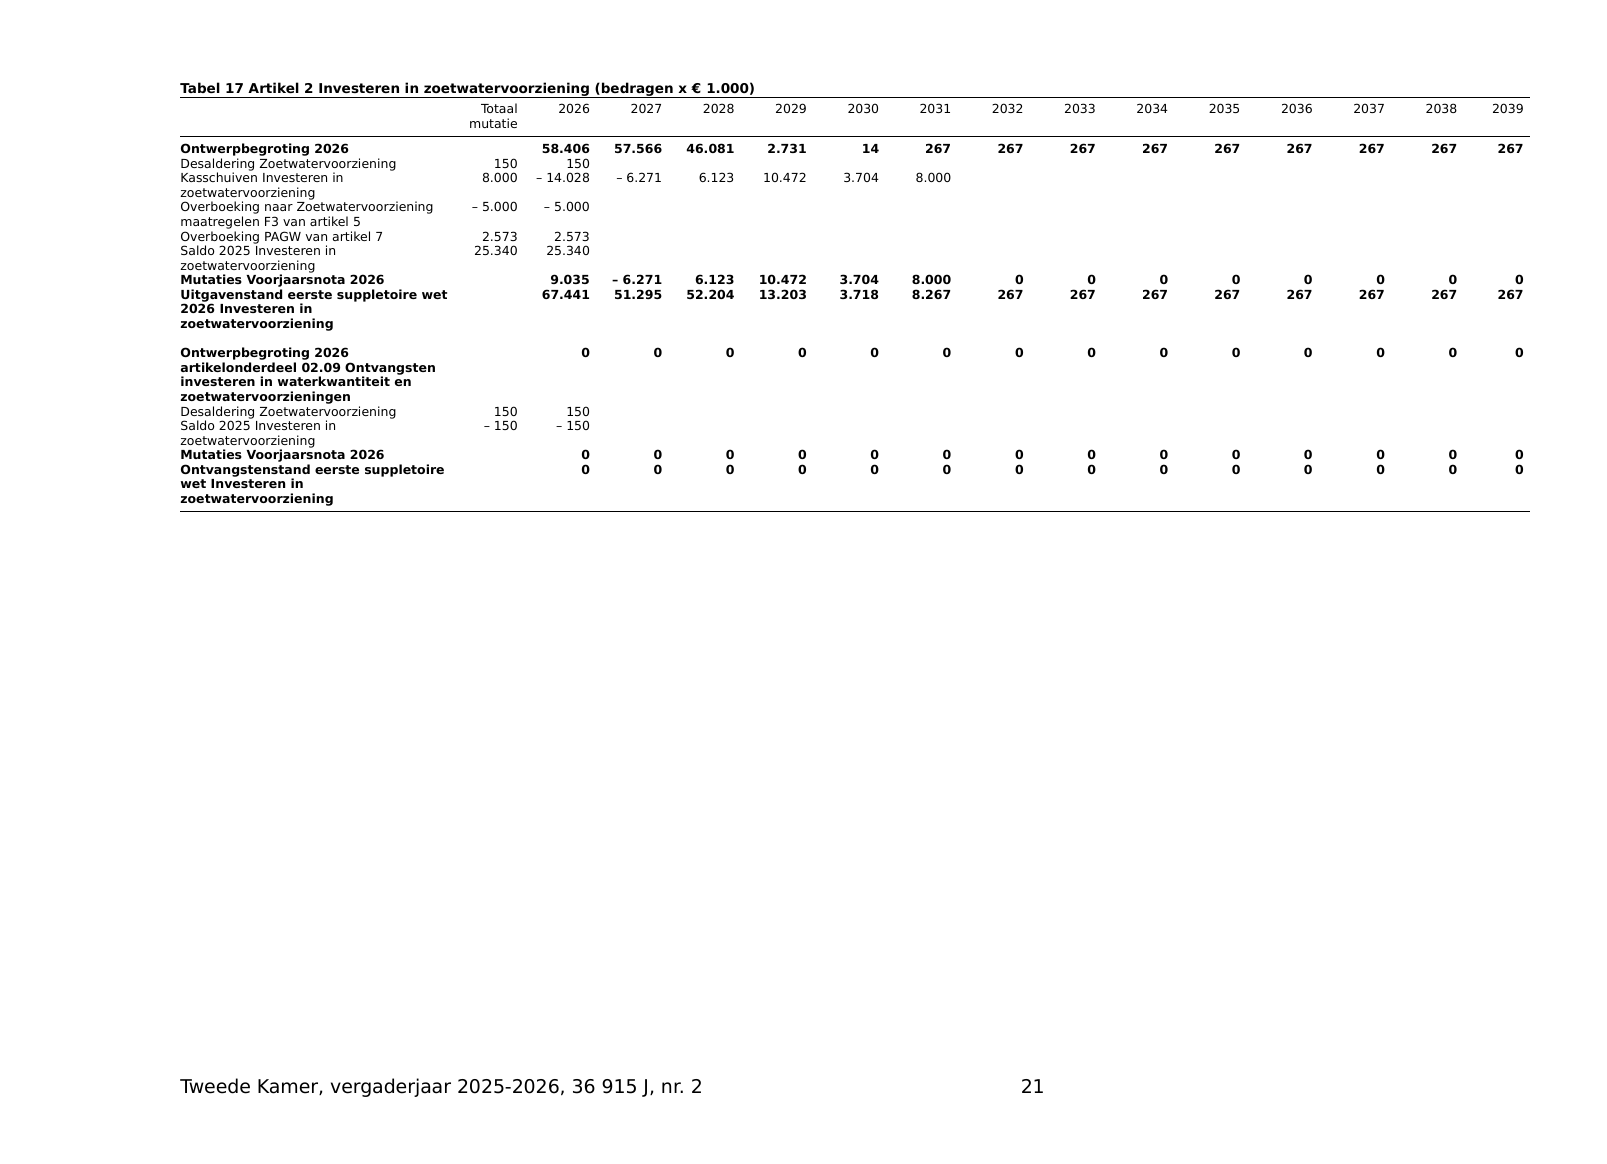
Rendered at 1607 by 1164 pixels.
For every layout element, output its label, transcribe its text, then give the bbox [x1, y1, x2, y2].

table_cell Saldo 2025 Investeren in zoetwatervoorziening [180, 244, 451, 273]
table_cell [813, 405, 885, 419]
table_cell 267 [1246, 137, 1318, 157]
table_cell Ontvangstenstand eerste suppletoire wet Investeren in zoetwatervoorziening [180, 463, 451, 511]
table_cell [1029, 419, 1102, 448]
table_cell 10.472 [740, 273, 812, 288]
table_cell 14 [813, 137, 885, 157]
table_cell [885, 200, 957, 229]
table_cell [1246, 419, 1318, 448]
table_cell 0 [813, 463, 885, 511]
table_cell 2031 [885, 98, 957, 136]
table_cell [1174, 332, 1246, 346]
table_cell 0 [885, 346, 957, 404]
table_cell [885, 244, 957, 273]
table_cell 267 [1246, 288, 1318, 332]
table_cell [740, 230, 812, 244]
table_cell 0 [1318, 273, 1391, 288]
table_cell 52.204 [668, 288, 740, 332]
table_cell Uitgavenstand eerste suppletoire wet 2026 Investeren in zoetwatervoorziening [180, 288, 451, 332]
table_cell [1391, 332, 1463, 346]
table_cell [1463, 157, 1529, 171]
table_cell [1174, 244, 1246, 273]
table_cell Overboeking PAGW van artikel 7 [180, 230, 451, 244]
table_cell Ontwerpbegroting 2026 [180, 137, 451, 157]
table_cell 2.573 [524, 230, 596, 244]
table_cell [1174, 405, 1246, 419]
table_cell 0 [1102, 463, 1174, 511]
table_cell 0 [1463, 273, 1529, 288]
table_cell – 6.271 [596, 171, 668, 200]
table_cell 2034 [1102, 98, 1174, 136]
table_cell 2026 [524, 98, 596, 136]
table_cell [813, 157, 885, 171]
table_cell [740, 244, 812, 273]
table_cell 0 [1102, 346, 1174, 404]
table_cell [1102, 332, 1174, 346]
table_cell 2032 [957, 98, 1029, 136]
table_cell [1029, 171, 1102, 200]
table_cell [1174, 230, 1246, 244]
table_cell 267 [1463, 288, 1529, 332]
table_cell 0 [813, 448, 885, 463]
table_cell [596, 244, 668, 273]
table_cell 2033 [1029, 98, 1102, 136]
table_cell 0 [957, 448, 1029, 463]
table_cell 267 [1029, 288, 1102, 332]
table_cell [1102, 244, 1174, 273]
table_cell [1174, 171, 1246, 200]
table_cell [1318, 171, 1391, 200]
table_cell Totaal mutatie [451, 98, 523, 136]
table_cell [957, 230, 1029, 244]
table_cell 0 [1102, 448, 1174, 463]
table_cell [180, 98, 451, 136]
table_cell [1102, 171, 1174, 200]
table_cell [668, 200, 740, 229]
table_cell [1463, 200, 1529, 229]
table_cell [596, 419, 668, 448]
table_cell 0 [1174, 463, 1246, 511]
table_cell [957, 157, 1029, 171]
table_cell [1174, 419, 1246, 448]
table_cell 267 [1102, 288, 1174, 332]
table_cell 6.123 [668, 273, 740, 288]
table_cell 2030 [813, 98, 885, 136]
table_cell 0 [957, 463, 1029, 511]
table_cell 0 [1029, 463, 1102, 511]
table_cell [1318, 244, 1391, 273]
table_cell 2029 [740, 98, 812, 136]
table_cell [885, 157, 957, 171]
table_cell 0 [885, 448, 957, 463]
table_cell – 5.000 [451, 200, 523, 229]
table_cell 150 [451, 157, 523, 171]
table_cell 0 [1391, 463, 1463, 511]
table_cell 150 [524, 157, 596, 171]
table_cell 2037 [1318, 98, 1391, 136]
table_cell 0 [1318, 448, 1391, 463]
table_cell [1246, 244, 1318, 273]
table_cell 0 [1246, 346, 1318, 404]
table_cell [596, 405, 668, 419]
table_cell [451, 273, 523, 288]
table_cell [1102, 157, 1174, 171]
table_cell 51.295 [596, 288, 668, 332]
table_cell [668, 419, 740, 448]
table_cell [1318, 405, 1391, 419]
table_cell 67.441 [524, 288, 596, 332]
table_cell 0 [596, 346, 668, 404]
table_cell Desaldering Zoetwatervoorziening [180, 405, 451, 419]
table_cell [1246, 405, 1318, 419]
table_cell 0 [1463, 448, 1529, 463]
table_cell 267 [1102, 137, 1174, 157]
table_cell Overboeking naar Zoetwatervoorziening maatregelen F3 van artikel 5 [180, 200, 451, 229]
table_cell [740, 157, 812, 171]
table_cell [668, 230, 740, 244]
table_cell 8.267 [885, 288, 957, 332]
table_cell 3.704 [813, 273, 885, 288]
table_cell [1391, 200, 1463, 229]
table_cell 2.731 [740, 137, 812, 157]
table_cell 267 [1318, 137, 1391, 157]
table_cell 267 [1391, 288, 1463, 332]
table_cell 0 [1463, 346, 1529, 404]
table_cell 2028 [668, 98, 740, 136]
table_cell Kasschuiven Investeren in zoetwatervoorziening [180, 171, 451, 200]
table_cell 0 [885, 463, 957, 511]
table_cell [1463, 230, 1529, 244]
table_cell [596, 157, 668, 171]
table_cell [957, 419, 1029, 448]
table_cell 0 [1246, 463, 1318, 511]
table_cell [813, 332, 885, 346]
table_cell 8.000 [885, 171, 957, 200]
table_cell 3.704 [813, 171, 885, 200]
table_cell 0 [957, 346, 1029, 404]
table_cell [813, 230, 885, 244]
table_cell [668, 332, 740, 346]
table_cell – 5.000 [524, 200, 596, 229]
table_cell 0 [740, 346, 812, 404]
table_cell [524, 332, 596, 346]
table_cell [740, 405, 812, 419]
table_cell 0 [1318, 463, 1391, 511]
table_cell [1029, 405, 1102, 419]
table_cell 0 [1029, 273, 1102, 288]
table_cell 2039 [1463, 98, 1529, 136]
table_cell [740, 200, 812, 229]
table_cell [885, 332, 957, 346]
table_cell Saldo 2025 Investeren in zoetwatervoorziening [180, 419, 451, 448]
table_cell [1029, 230, 1102, 244]
table_cell Ontwerpbegroting 2026 artikelonderdeel 02.09 Ontvangsten investeren in waterkwantiteit en zoetwatervoorzieningen [180, 346, 451, 404]
table_cell – 6.271 [596, 273, 668, 288]
table_cell [1102, 230, 1174, 244]
table_cell 0 [596, 463, 668, 511]
table_cell 0 [1102, 273, 1174, 288]
table_cell [740, 419, 812, 448]
table_cell 150 [524, 405, 596, 419]
table_cell [1318, 419, 1391, 448]
table_cell [1318, 200, 1391, 229]
table_cell 267 [1318, 288, 1391, 332]
table_cell 2.573 [451, 230, 523, 244]
table_cell 0 [1029, 346, 1102, 404]
table_cell 0 [740, 463, 812, 511]
table_cell [596, 200, 668, 229]
table_cell 267 [1463, 137, 1529, 157]
table_cell 267 [1174, 137, 1246, 157]
table_cell Desaldering Zoetwatervoorziening [180, 157, 451, 171]
table_cell 6.123 [668, 171, 740, 200]
table_cell [180, 332, 451, 346]
table_cell 150 [451, 405, 523, 419]
table_cell 0 [1174, 346, 1246, 404]
table_cell 0 [1391, 346, 1463, 404]
table_cell [668, 244, 740, 273]
table_cell [1029, 200, 1102, 229]
table_cell [451, 463, 523, 511]
table_cell [885, 419, 957, 448]
table_cell [451, 346, 523, 404]
table_cell 267 [957, 137, 1029, 157]
table_cell 0 [1391, 273, 1463, 288]
table_cell 2038 [1391, 98, 1463, 136]
table_cell 8.000 [885, 273, 957, 288]
table_cell 0 [1174, 273, 1246, 288]
table_cell 25.340 [451, 244, 523, 273]
table_cell – 14.028 [524, 171, 596, 200]
table_cell [451, 137, 523, 157]
table_cell [1391, 230, 1463, 244]
table_cell [1102, 419, 1174, 448]
table_cell [813, 200, 885, 229]
table_cell [1463, 171, 1529, 200]
table_cell 0 [668, 463, 740, 511]
table_cell 0 [524, 448, 596, 463]
table_cell 0 [740, 448, 812, 463]
table_cell Mutaties Voorjaarsnota 2026 [180, 448, 451, 463]
table_cell [596, 332, 668, 346]
table_cell Mutaties Voorjaarsnota 2026 [180, 273, 451, 288]
table_cell 2035 [1174, 98, 1246, 136]
table_cell [1463, 332, 1529, 346]
table_cell 13.203 [740, 288, 812, 332]
table_cell 0 [1463, 463, 1529, 511]
table_cell [1391, 157, 1463, 171]
table_cell [1174, 200, 1246, 229]
table_cell 267 [957, 288, 1029, 332]
table_cell [1102, 405, 1174, 419]
table_cell [957, 405, 1029, 419]
table_cell [1318, 230, 1391, 244]
table_cell [957, 171, 1029, 200]
table_cell 267 [1029, 137, 1102, 157]
table_cell [885, 405, 957, 419]
table_cell 0 [668, 346, 740, 404]
table_cell 0 [596, 448, 668, 463]
table_cell 0 [1318, 346, 1391, 404]
table_cell [1463, 244, 1529, 273]
table_cell [740, 332, 812, 346]
table_cell 0 [524, 463, 596, 511]
table_cell [1029, 332, 1102, 346]
table_cell – 150 [524, 419, 596, 448]
table_cell 0 [1391, 448, 1463, 463]
table_cell 0 [957, 273, 1029, 288]
table_cell 3.718 [813, 288, 885, 332]
table_cell [1102, 200, 1174, 229]
table_cell [1029, 244, 1102, 273]
table_cell 9.035 [524, 273, 596, 288]
table_cell 8.000 [451, 171, 523, 200]
table_cell [1246, 200, 1318, 229]
table_cell [668, 157, 740, 171]
table_cell 46.081 [668, 137, 740, 157]
table_cell [668, 405, 740, 419]
table_cell 0 [1246, 448, 1318, 463]
table_cell – 150 [451, 419, 523, 448]
table_cell 10.472 [740, 171, 812, 200]
table_cell [957, 200, 1029, 229]
table_cell [1391, 419, 1463, 448]
table_cell 2036 [1246, 98, 1318, 136]
table_cell 267 [1391, 137, 1463, 157]
table_cell 0 [524, 346, 596, 404]
table_cell 267 [885, 137, 957, 157]
table_cell [957, 332, 1029, 346]
table_cell [1391, 171, 1463, 200]
table_cell [1463, 419, 1529, 448]
table_cell [451, 288, 523, 332]
table_cell 0 [1246, 273, 1318, 288]
table_cell 0 [668, 448, 740, 463]
table_cell [451, 448, 523, 463]
table_cell [957, 244, 1029, 273]
table_cell [1246, 171, 1318, 200]
table_cell 0 [813, 346, 885, 404]
table_cell [1391, 405, 1463, 419]
table_cell [1246, 332, 1318, 346]
table_cell [1391, 244, 1463, 273]
table_cell 2027 [596, 98, 668, 136]
table_cell 25.340 [524, 244, 596, 273]
table_cell 57.566 [596, 137, 668, 157]
table_cell [1463, 405, 1529, 419]
table_cell [1174, 157, 1246, 171]
table_cell [1246, 230, 1318, 244]
table_cell 267 [1174, 288, 1246, 332]
table_cell [1318, 157, 1391, 171]
table_cell 58.406 [524, 137, 596, 157]
table_cell [1029, 157, 1102, 171]
table_cell [1246, 157, 1318, 171]
table_cell [1318, 332, 1391, 346]
table_cell [813, 419, 885, 448]
table_cell [451, 332, 523, 346]
table_header Tabel 17 Artikel 2 Investeren in zoetwatervoorziening (bedragen x € 1.000) [180, 81, 1529, 97]
table_cell [596, 230, 668, 244]
table_cell [813, 244, 885, 273]
table_cell 0 [1029, 448, 1102, 463]
table_cell 0 [1174, 448, 1246, 463]
table_cell [885, 230, 957, 244]
